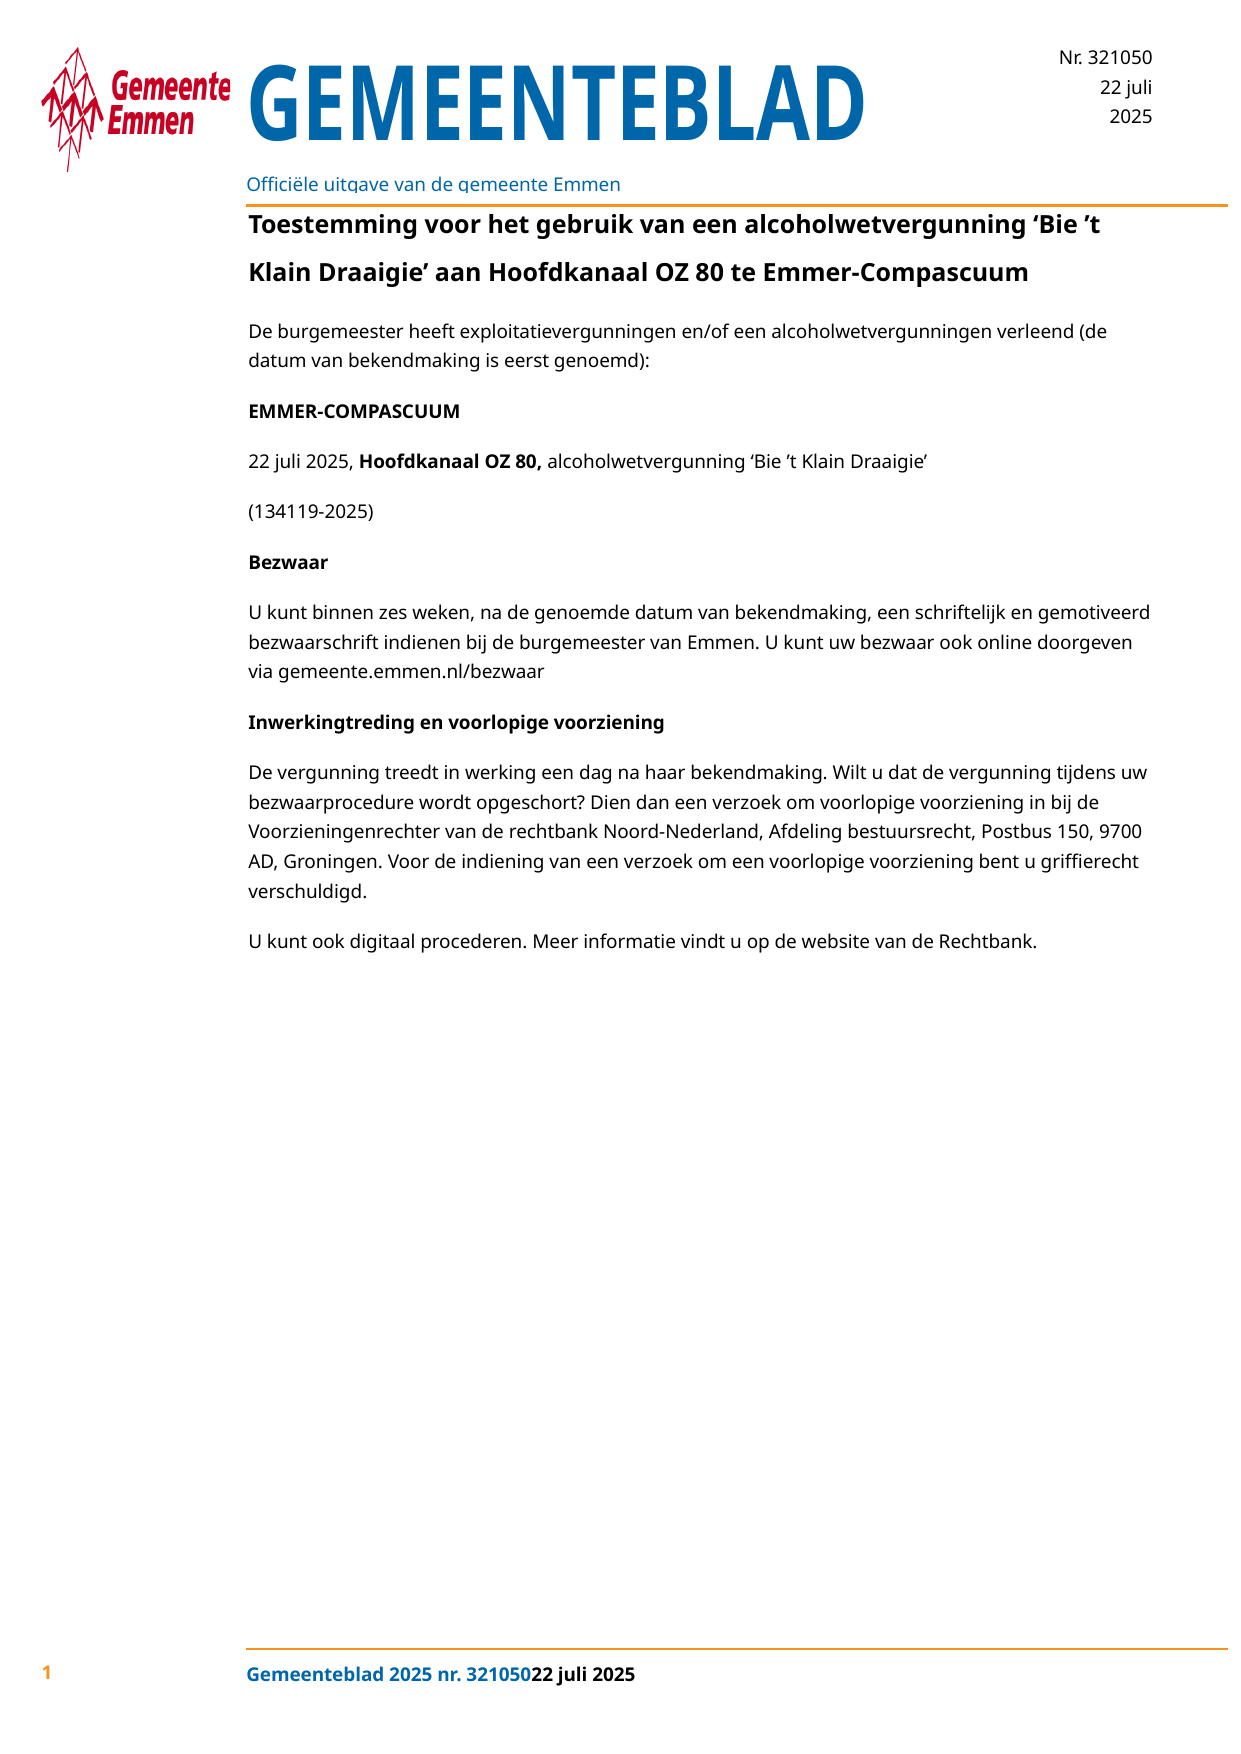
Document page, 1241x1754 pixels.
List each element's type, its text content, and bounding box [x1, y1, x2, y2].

text (134119-2025) [248, 499, 1152, 524]
text EMMER-COMPASCUUM [248, 398, 1152, 424]
text De vergunning treedt in werking een dag na haar bekendmaking. Wilt u dat de vergunning tijdens uw bezwaarprocedure wordt opgeschort? Dien dan een verzoek om voorlopige voorziening in bij de Voorzieningenrechter van de rechtbank Noord-Nederland, Afdeling bestuursrecht, Postbus 150, 9700 AD, Groningen. Voor de indiening van een verzoek om een voorlopige voorziening bent u griffierecht verschuldigd. [248, 759, 1152, 904]
text Toestemming voor het gebruik van een alcoholwetvergunning ‘Bie ’t Klain Draaigie’ aan Hoofdkanaal OZ 80 te Emmer-Compascuum [248, 207, 1152, 288]
text 22 juli 2025, Hoofdkanaal OZ 80, alcoholwetvergunning ‘Bie ’t Klain Draaigie’ [248, 448, 1152, 474]
text Bezwaar [248, 549, 1152, 575]
picture [41, 47, 231, 172]
text U kunt ook digitaal procederen. Meer informatie vindt u op de website van de Rechtbank. [248, 928, 1152, 954]
text Inwerkingtreding en voorlopige voorziening [248, 709, 1152, 735]
text De burgemeester heeft exploitatievergunningen en/of een alcoholwetvergunningen verleend (de datum van bekendmaking is eerst genoemd): [248, 318, 1152, 373]
text U kunt binnen zes weken, na de genoemde datum van bekendmaking, een schriftelijk en gemotiveerd bezwaarschrift indienen bij de burgemeester van Emmen. U kunt uw bezwaar ook online doorgeven via gemeente.emmen.nl/bezwaar [248, 599, 1152, 684]
